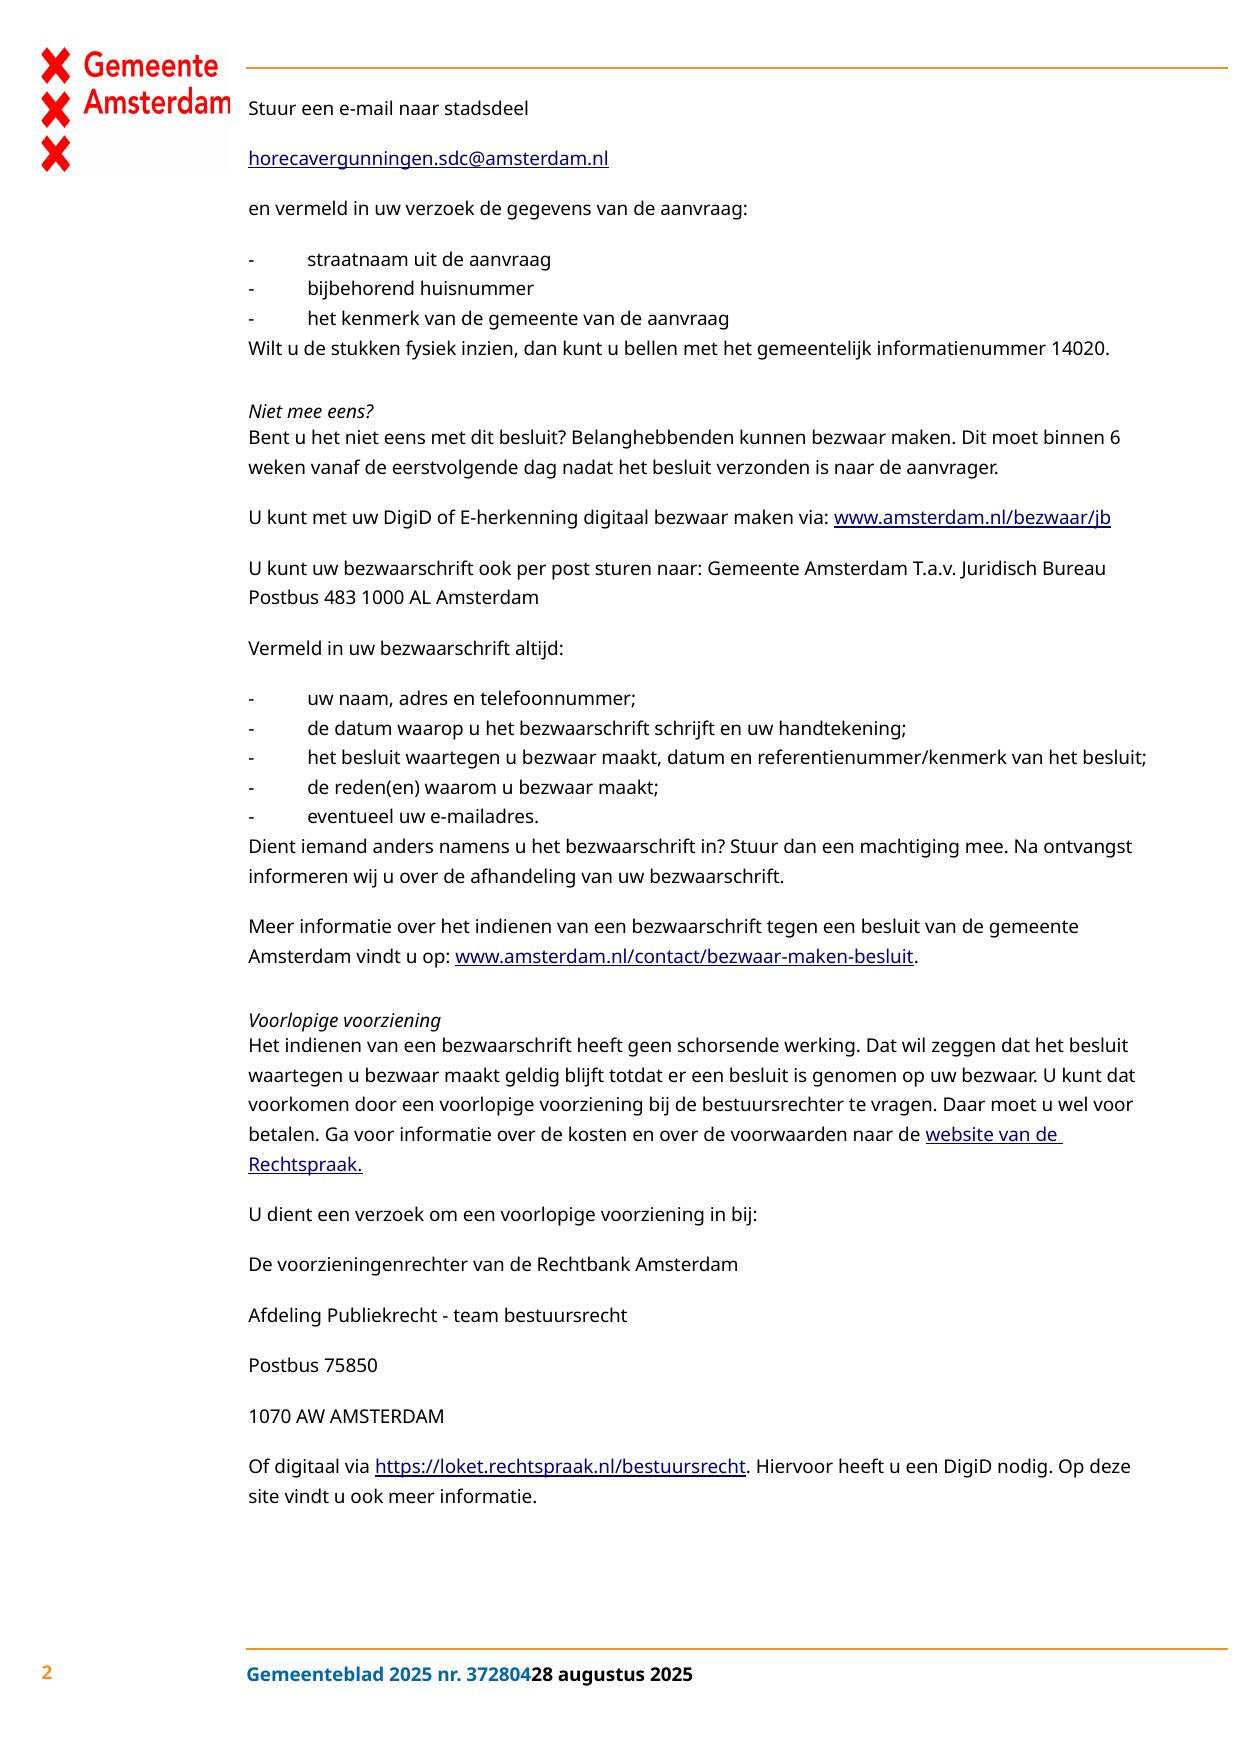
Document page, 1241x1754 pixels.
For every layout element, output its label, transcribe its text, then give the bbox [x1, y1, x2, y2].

text 1070 AW AMSTERDAM [248, 1403, 1152, 1429]
text U dient een verzoek om een voorlopige voorziening in bij: [248, 1201, 1152, 1227]
text Afdeling Publiekrecht - team bestuursrecht [248, 1302, 1152, 1328]
text horecavergunningen.sdc@amsterdam.nl [248, 145, 1152, 171]
text Postbus 75850 [248, 1352, 1152, 1378]
text U kunt met uw DigiD of E-herkenning digitaal bezwaar maken via: www.amsterdam.nl/bezwaar/jb [248, 504, 1152, 530]
list bijbehorend huisnummer [248, 276, 1152, 301]
text Dient iemand anders namens u het bezwaarschrift in? Stuur dan een machtiging mee. Na ontvangst informeren wij u over de afhandeling van uw bezwaarschrift. [248, 833, 1152, 888]
list uw naam, adres en telefoonnummer; [248, 685, 1152, 711]
list eventueel uw e-mailadres. [248, 804, 1152, 829]
text Niet mee eens? [248, 399, 1152, 424]
text U kunt uw bezwaarschrift ook per post sturen naar: Gemeente Amsterdam T.a.v. Juridisch Bureau Postbus 483 1000 AL Amsterdam [248, 555, 1152, 610]
text Vermeld in uw bezwaarschrift altijd: [248, 635, 1152, 661]
text en vermeld in uw verzoek de gegevens van de aanvraag: [248, 196, 1152, 221]
text Het indienen van een bezwaarschrift heeft geen schorsende werking. Dat wil zeggen dat het besluit waartegen u bezwaar maakt geldig blijft totdat er een besluit is genomen op uw bezwaar. U kunt dat voorkomen door een voorlopige voorziening bij de bestuursrechter te vragen. Daar moet u wel voor betalen. Ga voor informatie over de kosten en over de voorwaarden naar de website van de Rechtspraak. [248, 1032, 1152, 1177]
text Of digitaal via https://loket.rechtspraak.nl/bestuursrecht. Hiervoor heeft u een DigiD nodig. Op deze site vindt u ook meer informatie. [248, 1453, 1152, 1509]
list de datum waarop u het bezwaarschrift schrijft en uw handtekening; [248, 715, 1152, 741]
text De voorzieningenrechter van de Rechtbank Amsterdam [248, 1252, 1152, 1277]
text Meer informatie over het indienen van een bezwaarschrift tegen een besluit van de gemeente Amsterdam vindt u op: www.amsterdam.nl/contact/bezwaar-maken-besluit. [248, 913, 1152, 968]
list het besluit waartegen u bezwaar maakt, datum en referentienummer/kenmerk van het besluit; [248, 744, 1152, 770]
text Bent u het niet eens met dit besluit? Belanghebbenden kunnen bezwaar maken. Dit moet binnen 6 weken vanaf de eerstvolgende dag nadat het besluit verzonden is naar de aanvrager. [248, 424, 1152, 480]
picture [41, 47, 231, 172]
list het kenmerk van de gemeente van de aanvraag [248, 305, 1152, 331]
text Wilt u de stukken fysiek inzien, dan kunt u bellen met het gemeentelijk informatienummer 14020. [248, 335, 1152, 361]
list straatnaam uit de aanvraag [248, 246, 1152, 272]
text Voorlopige voorziening [248, 1007, 1152, 1032]
list de reden(en) waarom u bezwaar maakt; [248, 774, 1152, 800]
text Stuur een e-mail naar stadsdeel [248, 95, 1152, 121]
